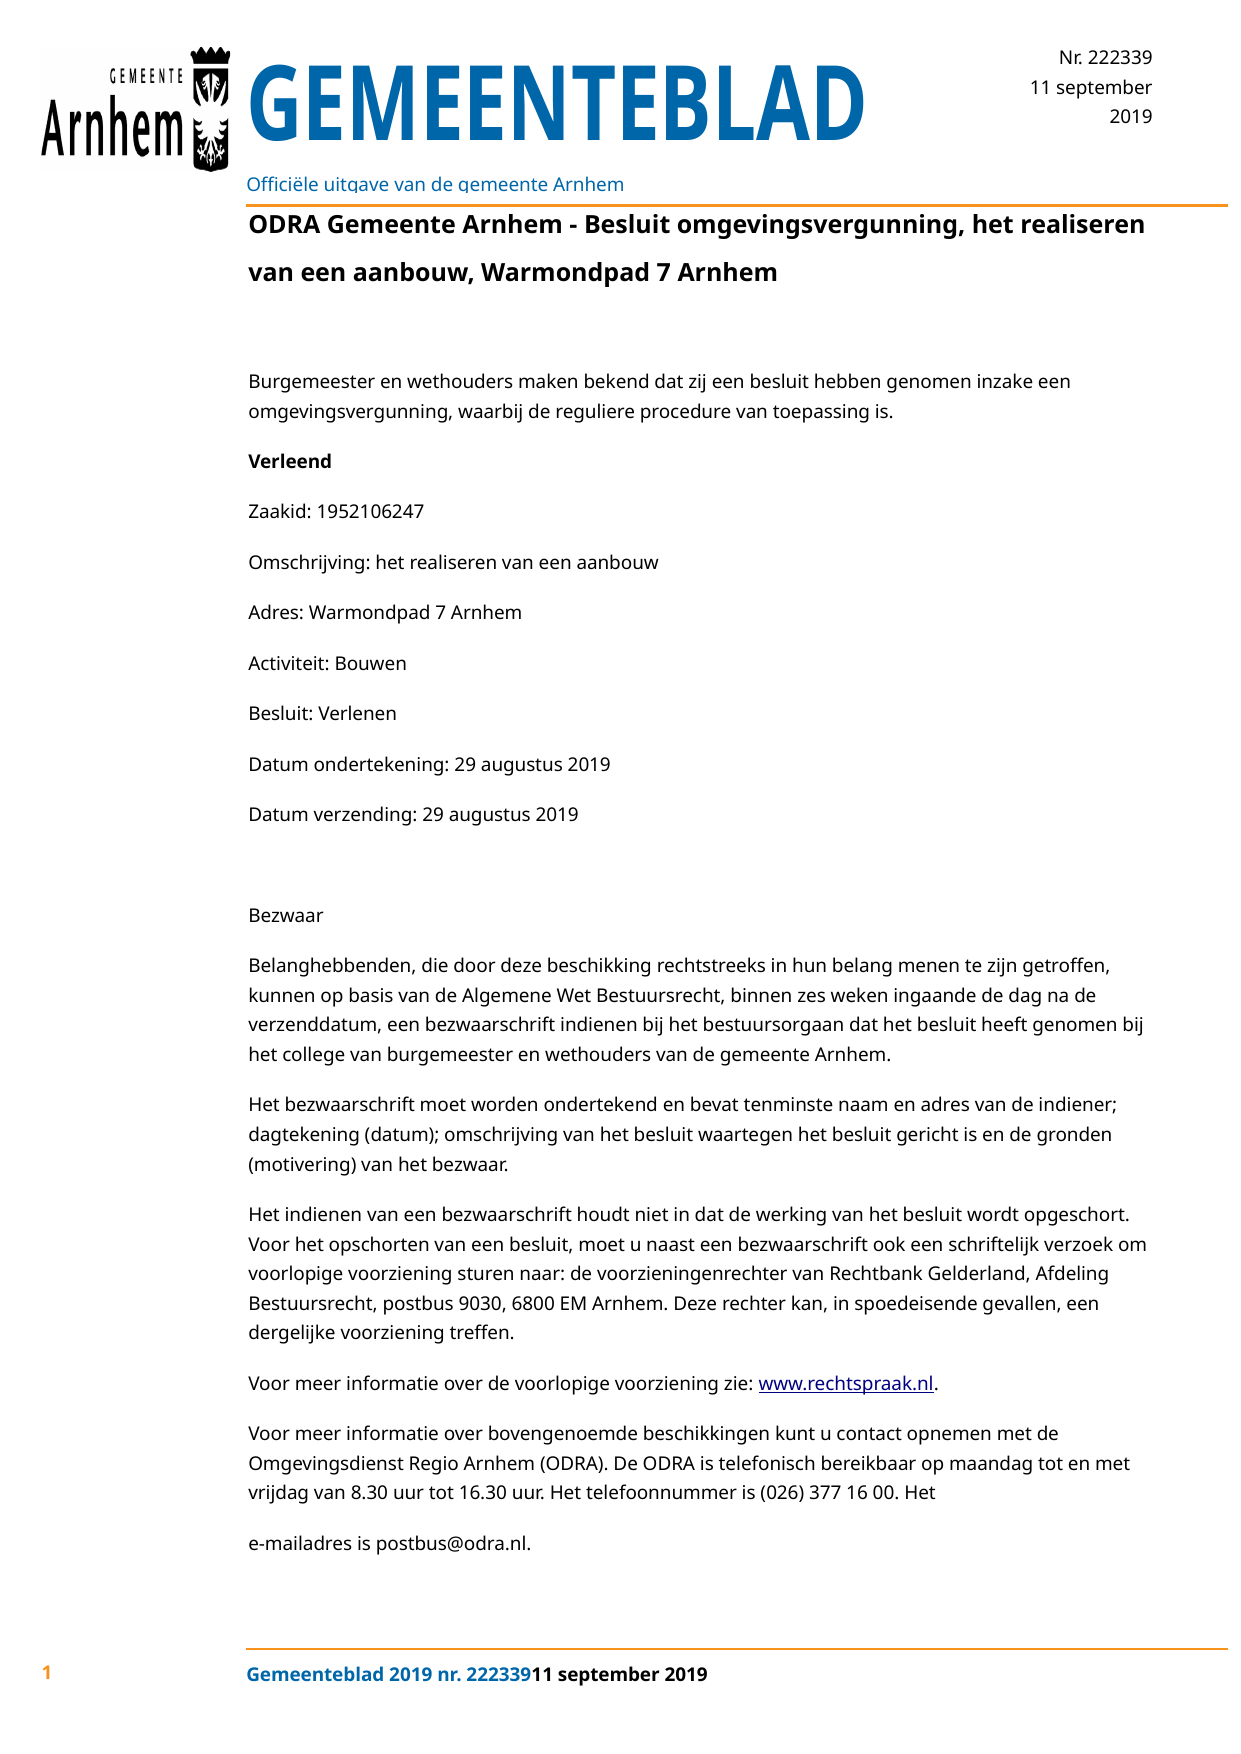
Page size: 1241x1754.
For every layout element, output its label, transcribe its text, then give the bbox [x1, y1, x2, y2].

text Omschrijving: het realiseren van een aanbouw [248, 549, 1152, 575]
text Belanghebbenden, die door deze beschikking rechtstreeks in hun belang menen te zijn getroffen, kunnen op basis van de Algemene Wet Bestuursrecht, binnen zes weken ingaande de dag na de verzenddatum, een bezwaarschrift indienen bij het bestuursorgaan dat het besluit heeft genomen bij het college van burgemeester en wethouders van de gemeente Arnhem. [248, 952, 1152, 1067]
text Burgemeester en wethouders maken bekend dat zij een besluit hebben genomen inzake een omgevingsvergunning, waarbij de reguliere procedure van toepassing is. [248, 368, 1152, 424]
text Zaakid: 1952106247 [248, 499, 1152, 524]
text Verleend [248, 448, 1152, 474]
text Het bezwaarschrift moet worden ondertekend en bevat tenminste naam en adres van de indiener; dagtekening (datum); omschrijving van het besluit waartegen het besluit gericht is en de gronden (motivering) van het bezwaar. [248, 1092, 1152, 1177]
text Het indienen van een bezwaarschrift houdt niet in dat de werking van het besluit wordt opgeschort. Voor het opschorten van een besluit, moet u naast een bezwaarschrift ook een schriftelijk verzoek om voorlopige voorziening sturen naar: de voorzieningenrechter van Rechtbank Gelderland, Afdeling Bestuursrecht, postbus 9030, 6800 EM Arnhem. Deze rechter kan, in spoedeisende gevallen, een dergelijke voorziening treffen. [248, 1201, 1152, 1345]
text Besluit: Verlenen [248, 700, 1152, 726]
text e-mailadres is postbus@odra.nl. [248, 1530, 1152, 1556]
text Bezwaar [248, 902, 1152, 928]
picture [41, 47, 231, 172]
text Voor meer informatie over de voorlopige voorziening zie: www.rechtspraak.nl. [248, 1370, 1152, 1396]
text Activiteit: Bouwen [248, 650, 1152, 676]
text Adres: Warmondpad 7 Arnhem [248, 599, 1152, 625]
text Datum verzending: 29 augustus 2019 [248, 801, 1152, 827]
text Datum ondertekening: 29 augustus 2019 [248, 751, 1152, 777]
text Voor meer informatie over bovengenoemde beschikkingen kunt u contact opnemen met de Omgevingsdienst Regio Arnhem (ODRA). De ODRA is telefonisch bereikbaar op maandag tot en met vrijdag van 8.30 uur tot 16.30 uur. Het telefoonnummer is (026) 377 16 00. Het [248, 1420, 1152, 1505]
text ODRA Gemeente Arnhem - Besluit omgevingsvergunning, het realiseren van een aanbouw, Warmondpad 7 Arnhem [248, 207, 1152, 288]
